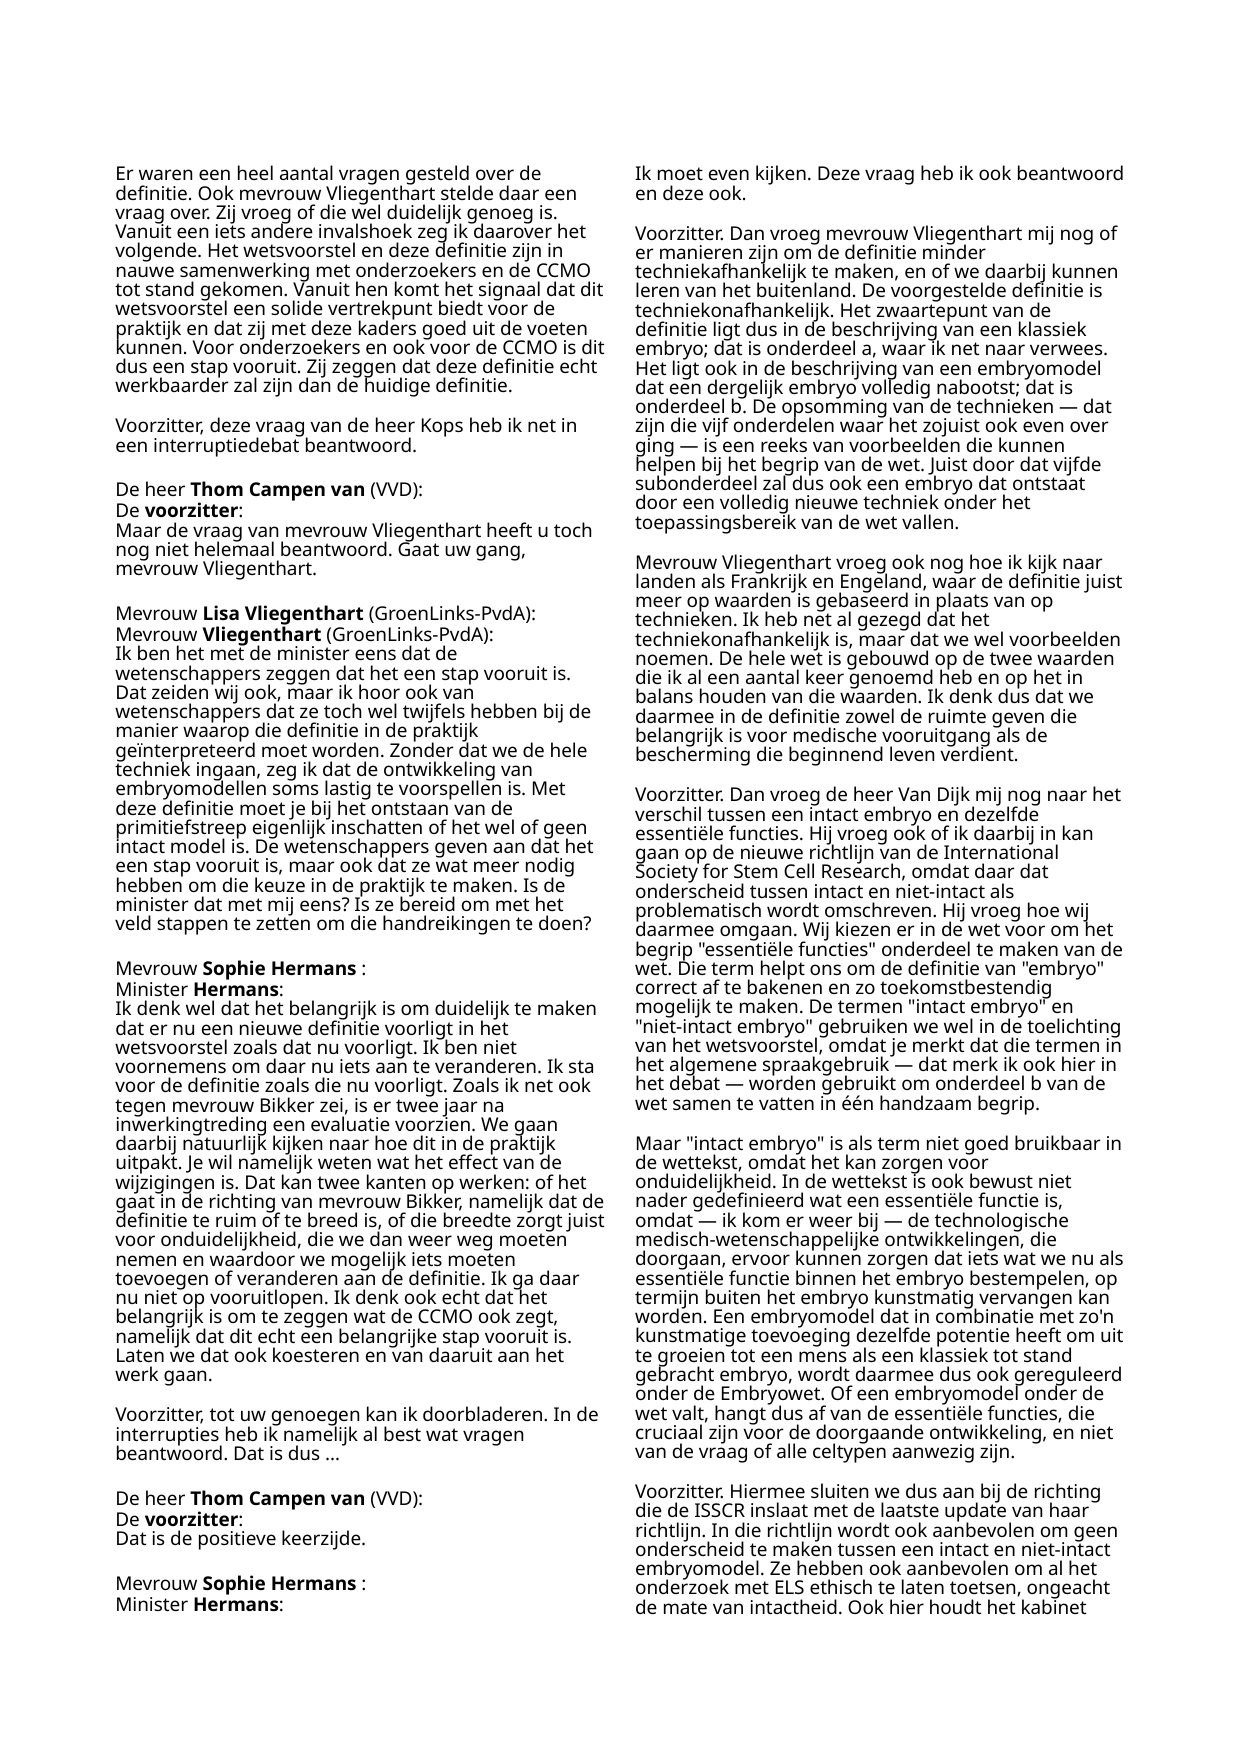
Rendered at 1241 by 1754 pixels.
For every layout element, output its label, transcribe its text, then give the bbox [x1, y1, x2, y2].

text Ik denk wel dat het belangrijk is om duidelijk te maken dat er nu een nieuwe definitie voorligt in het wetsvoorstel zoals dat nu voorligt. Ik ben niet voornemens om daar nu iets aan te veranderen. Ik sta voor de definitie zoals die nu voorligt. Zoals ik net ook tegen mevrouw Bikker zei, is er twee jaar na inwerkingtreding een evaluatie voorzien. We gaan daarbij natuurlijk kijken naar hoe dit in de praktijk uitpakt. Je wil namelijk weten wat het effect van de wijzigingen is. Dat kan twee kanten op werken: of het gaat in de richting van mevrouw Bikker, namelijk dat de definitie te ruim of te breed is, of die breedte zorgt juist voor onduidelijkheid, die we dan weer weg moeten nemen en waardoor we mogelijk iets moeten toevoegen of veranderen aan de definitie. Ik ga daar nu niet op vooruitlopen. Ik denk ook echt dat het belangrijk is om te zeggen wat de CCMO ook zegt, namelijk dat dit echt een belangrijke stap vooruit is. Laten we dat ook koesteren en van daaruit aan het werk gaan. [115, 1000, 605, 1386]
text De heer Thom Campen van (VVD): [115, 1485, 605, 1511]
text Voorzitter, deze vraag van de heer Kops heb ik net in een interruptiedebat beantwoord. [115, 417, 605, 456]
text Voorzitter. Dan vroeg mevrouw Vliegenthart mij nog of er manieren zijn om de definitie minder techniekafhankelijk te maken, en of we daarbij kunnen leren van het buitenland. De voorgestelde definitie is techniekonafhankelijk. Het zwaartepunt van de definitie ligt dus in de beschrijving van een klassiek embryo; dat is onderdeel a, waar ik net naar verwees. Het ligt ook in de beschrijving van een embryomodel dat een dergelijk embryo volledig nabootst; dat is onderdeel b. De opsomming van de technieken — dat zijn die vijf onderdelen waar het zojuist ook even over ging — is een reeks van voorbeelden die kunnen helpen bij het begrip van de wet. Juist door dat vijfde subonderdeel zal dus ook een embryo dat ontstaat door een volledig nieuwe techniek onder het toepassingsbereik van de wet vallen. [635, 224, 1125, 533]
text Mevrouw Sophie Hermans : [115, 1570, 605, 1596]
text De voorzitter: [115, 502, 605, 522]
text De voorzitter: [115, 1511, 605, 1530]
text Mevrouw Vliegenthart vroeg ook nog hoe ik kijk naar landen als Frankrijk en Engeland, waar de definitie juist meer op waarden is gebaseerd in plaats van op technieken. Ik heb net al gezegd dat het techniekonafhankelijk is, maar dat we wel voorbeelden noemen. De hele wet is gebouwd op de twee waarden die ik al een aantal keer genoemd heb en op het in balans houden van die waarden. Ik denk dus dat we daarmee in de definitie zowel de ruimte geven die belangrijk is voor medische vooruitgang als de bescherming die beginnend leven verdient. [635, 554, 1125, 766]
text Mevrouw Sophie Hermans : [115, 955, 605, 981]
text Voorzitter, tot uw genoegen kan ik doorbladeren. In de interrupties heb ik namelijk al best wat vragen beantwoord. Dat is dus … [115, 1406, 605, 1464]
text Voorzitter. Dan vroeg de heer Van Dijk mij nog naar het verschil tussen een intact embryo en dezelfde essentiële functies. Hij vroeg ook of ik daarbij in kan gaan op de nieuwe richtlijn van de International Society for Stem Cell Research, omdat daar dat onderscheid tussen intact en niet-intact als problematisch wordt omschreven. Hij vroeg hoe wij daarmee omgaan. Wij kiezen er in de wet voor om het begrip "essentiële functies" onderdeel te maken van de wet. Die term helpt ons om de definitie van "embryo" correct af te bakenen en zo toekomstbestendig mogelijk te maken. De termen "intact embryo" en "niet-intact embryo" gebruiken we wel in de toelichting van het wetsvoorstel, omdat je merkt dat die termen in het algemene spraakgebruik — dat merk ik ook hier in het debat — worden gebruikt om onderdeel b van de wet samen te vatten in één handzaam begrip. [635, 786, 1125, 1114]
text Mevrouw Vliegenthart (GroenLinks-PvdA): [115, 626, 605, 645]
text Minister Hermans: [115, 981, 605, 1000]
text Maar "intact embryo" is als term niet goed bruikbaar in de wettekst, omdat het kan zorgen voor onduidelijkheid. In de wettekst is ook bewust niet nader gedefinieerd wat een essentiële functie is, omdat — ik kom er weer bij — de technologische medisch-wetenschappelijke ontwikkelingen, die doorgaan, ervoor kunnen zorgen dat iets wat we nu als essentiële functie binnen het embryo bestempelen, op termijn buiten het embryo kunstmatig vervangen kan worden. Een embryomodel dat in combinatie met zo'n kunstmatige toevoeging dezelfde potentie heeft om uit te groeien tot een mens als een klassiek tot stand gebracht embryo, wordt daarmee dus ook gereguleerd onder de Embryowet. Of een embryomodel onder de wet valt, hangt dus af van de essentiële functies, die cruciaal zijn voor de doorgaande ontwikkeling, en niet van de vraag of alle celtypen aanwezig zijn. [635, 1135, 1125, 1462]
text Dat is de positieve keerzijde. [115, 1530, 605, 1549]
text Ik moet even kijken. Deze vraag heb ik ook beantwoord en deze ook. [635, 165, 1125, 204]
text Minister Hermans: [115, 1596, 605, 1615]
text Mevrouw Lisa Vliegenthart (GroenLinks-PvdA): [115, 600, 605, 626]
text De heer Thom Campen van (VVD): [115, 477, 605, 502]
text Er waren een heel aantal vragen gesteld over de definitie. Ook mevrouw Vliegenthart stelde daar een vraag over. Zij vroeg of die wel duidelijk genoeg is. Vanuit een iets andere invalshoek zeg ik daarover het volgende. Het wetsvoorstel en deze definitie zijn in nauwe samenwerking met onderzoekers en de CCMO tot stand gekomen. Vanuit hen komt het signaal dat dit wetsvoorstel een solide vertrekpunt biedt voor de praktijk en dat zij met deze kaders goed uit de voeten kunnen. Voor onderzoekers en ook voor de CCMO is dit dus een stap vooruit. Zij zeggen dat deze definitie echt werkbaarder zal zijn dan de huidige definitie. [115, 165, 605, 397]
text Maar de vraag van mevrouw Vliegenthart heeft u toch nog niet helemaal beantwoord. Gaat uw gang, mevrouw Vliegenthart. [115, 522, 605, 579]
text Ik ben het met de minister eens dat de wetenschappers zeggen dat het een stap vooruit is. Dat zeiden wij ook, maar ik hoor ook van wetenschappers dat ze toch wel twijfels hebben bij de manier waarop die definitie in de praktijk geïnterpreteerd moet worden. Zonder dat we de hele techniek ingaan, zeg ik dat de ontwikkeling van embryomodellen soms lastig te voorspellen is. Met deze definitie moet je bij het ontstaan van de primitiefstreep eigenlijk inschatten of het wel of geen intact model is. De wetenschappers geven aan dat het een stap vooruit is, maar ook dat ze wat meer nodig hebben om die keuze in de praktijk te maken. Is de minister dat met mij eens? Is ze bereid om met het veld stappen te zetten om die handreikingen te doen? [115, 645, 605, 934]
text Voorzitter. Hiermee sluiten we dus aan bij de richting die de ISSCR inslaat met de laatste update van haar richtlijn. In die richtlijn wordt ook aanbevolen om geen onderscheid te maken tussen een intact en niet-intact embryomodel. Ze hebben ook aanbevolen om al het onderzoek met ELS ethisch te laten toetsen, ongeacht de mate van intactheid. Ook hier houdt het kabinet [635, 1483, 1125, 1618]
